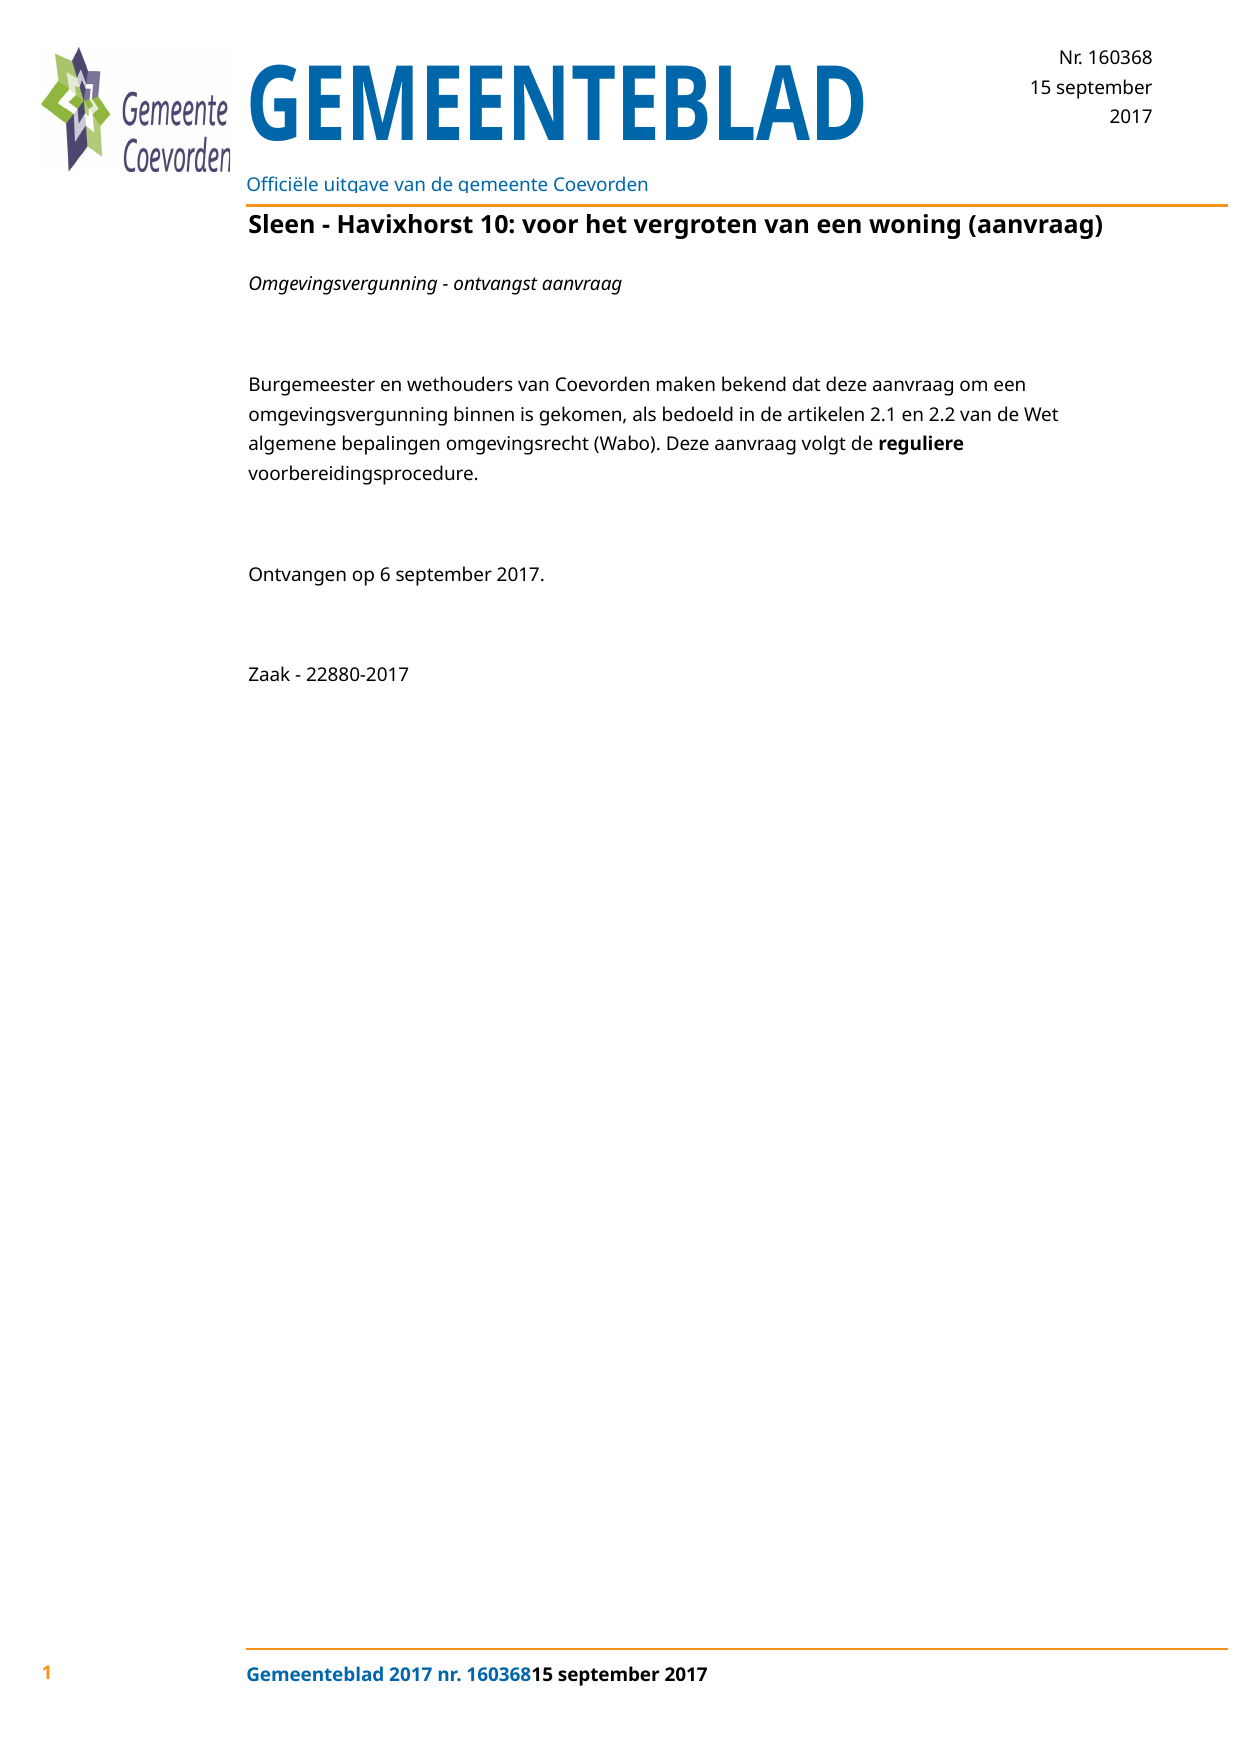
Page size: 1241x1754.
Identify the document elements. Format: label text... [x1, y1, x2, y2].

text Sleen - Havixhorst 10: voor het vergroten van een woning (aanvraag) [248, 207, 1152, 241]
text Ontvangen op 6 september 2017. [248, 561, 1152, 586]
text Zaak - 22880-2017 [248, 662, 1152, 687]
text Omgevingsvergunning - ontvangst aanvraag [248, 270, 1152, 296]
text Burgemeester en wethouders van Coevorden maken bekend dat deze aanvraag om een omgevingsvergunning binnen is gekomen, als bedoeld in de artikelen 2.1 en 2.2 van de Wet algemene bepalingen omgevingsrecht (Wabo). Deze aanvraag volgt de reguliere voorbereidingsprocedure. [248, 371, 1152, 486]
picture [41, 47, 231, 172]
